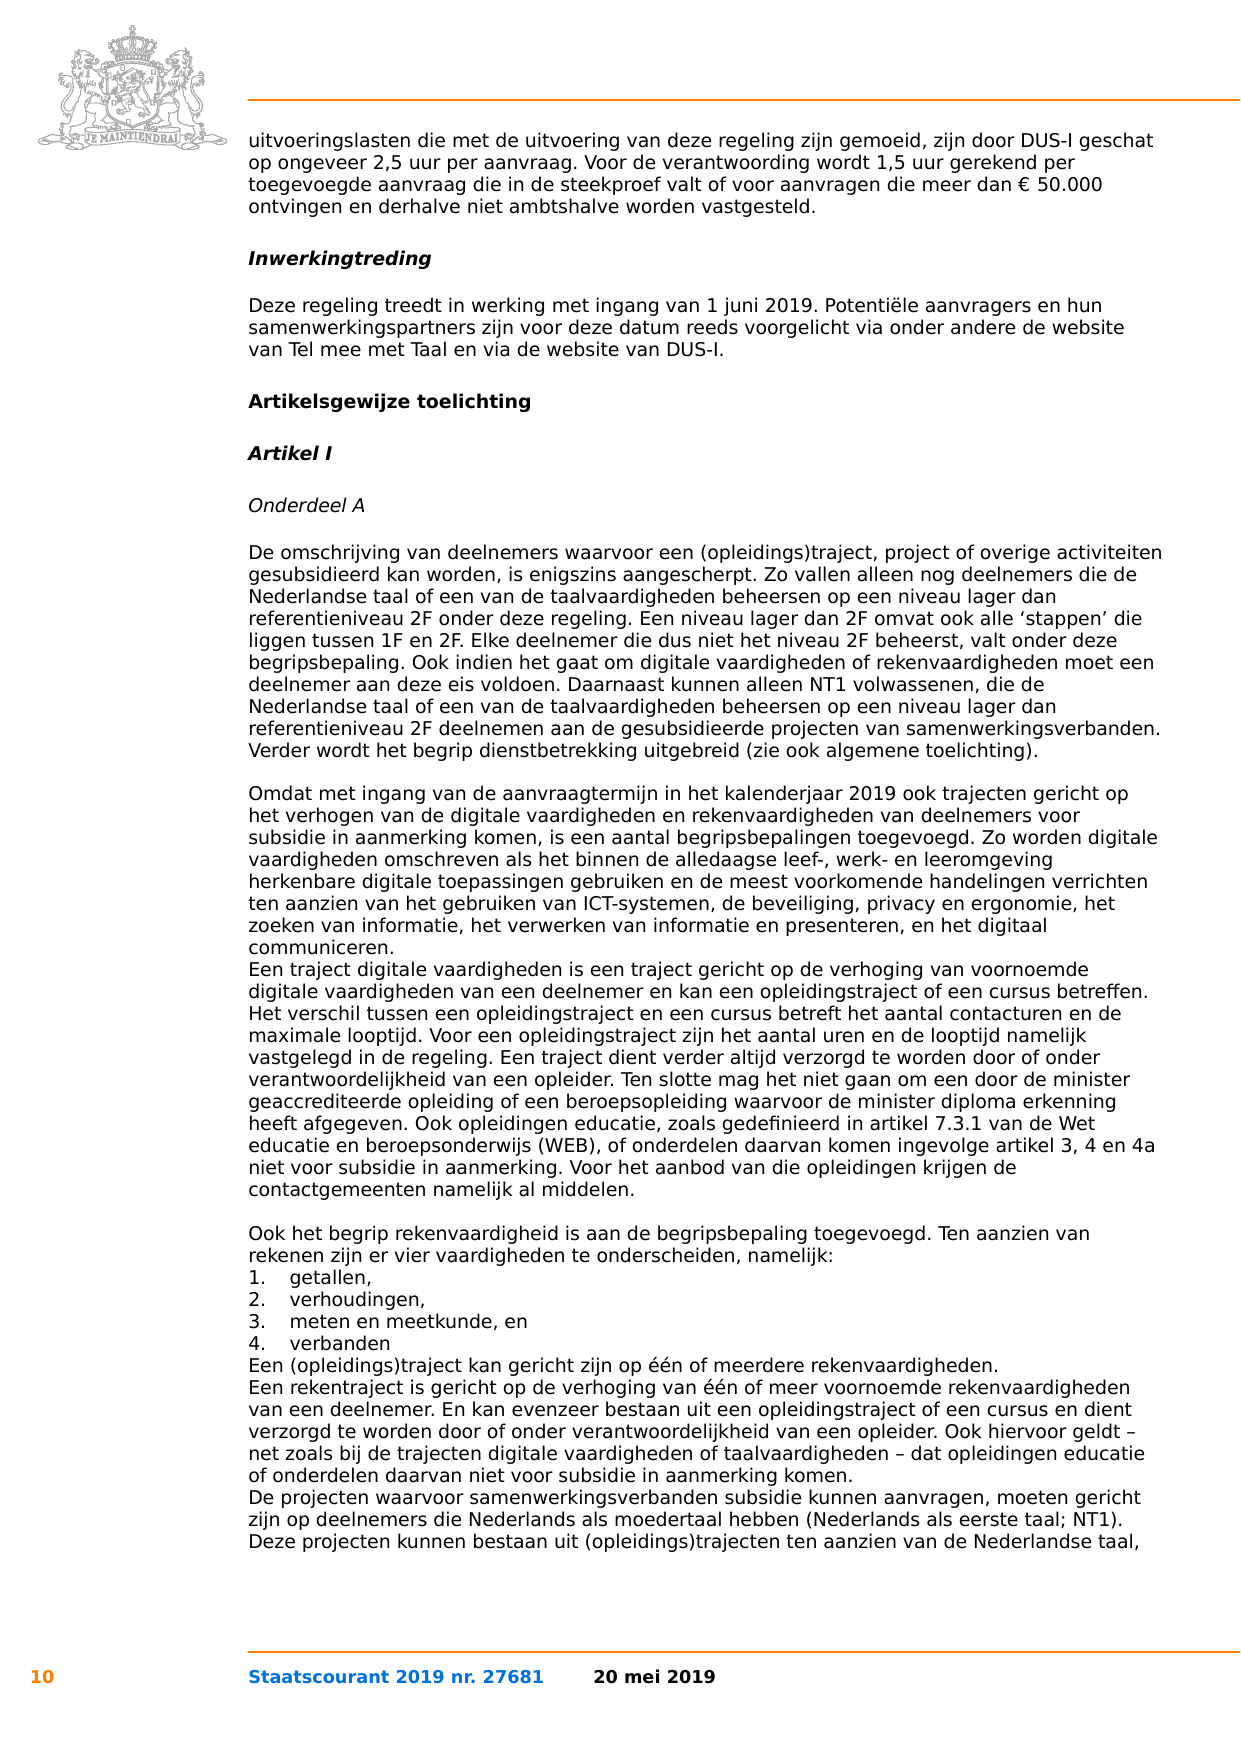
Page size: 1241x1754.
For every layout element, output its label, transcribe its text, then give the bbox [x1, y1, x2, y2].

text Ook het begrip rekenvaardigheid is aan de begripsbepaling toegevoegd. Ten aanzien van rekenen zijn er vier vaardigheden te onderscheiden, namelijk: [248, 1223, 1163, 1267]
subtitle Onderdeel A [248, 495, 1163, 517]
subtitle Inwerkingtreding [248, 248, 1163, 270]
text Een rekentraject is gericht op de verhoging van één of meer voornoemde rekenvaardigheden van een deelnemer. En kan evenzeer bestaan uit een opleidingstraject of een cursus en dient verzorgd te worden door of onder verantwoordelijkheid van een opleider. Ook hiervoor geldt – net zoals bij de trajecten digitale vaardigheden of taalvaardigheden – dat opleidingen educatie of onderdelen daarvan niet voor subsidie in aanmerking komen. [248, 1377, 1163, 1487]
text 2. verhoudingen, [248, 1289, 1163, 1311]
text Omdat met ingang van de aanvraagtermijn in het kalenderjaar 2019 ook trajecten gericht op het verhogen van de digitale vaardigheden en rekenvaardigheden van deelnemers voor subsidie in aanmerking komen, is een aantal begripsbepalingen toegevoegd. Zo worden digitale vaardigheden omschreven als het binnen de alledaagse leef-, werk- en leeromgeving herkenbare digitale toepassingen gebruiken en de meest voorkomende handelingen verrichten ten aanzien van het gebruiken van ICT-systemen, de beveiliging, privacy en ergonomie, het zoeken van informatie, het verwerken van informatie en presenteren, en het digitaal communiceren. [248, 783, 1163, 959]
subtitle Artikel I [248, 443, 1163, 465]
picture [38, 25, 227, 150]
text 4. verbanden [248, 1333, 1163, 1355]
text uitvoeringslasten die met de uitvoering van deze regeling zijn gemoeid, zijn door DUS-I geschat op ongeveer 2,5 uur per aanvraag. Voor de verantwoording wordt 1,5 uur gerekend per toegevoegde aanvraag die in de steekproef valt of voor aanvragen die meer dan € 50.000 ontvingen en derhalve niet ambtshalve worden vastgesteld. [248, 130, 1163, 218]
text 3. meten en meetkunde, en [248, 1311, 1163, 1333]
text Een traject digitale vaardigheden is een traject gericht op de verhoging van voornoemde digitale vaardigheden van een deelnemer en kan een opleidingstraject of een cursus betreffen. Het verschil tussen een opleidingstraject en een cursus betreft het aantal contacturen en de maximale looptijd. Voor een opleidingstraject zijn het aantal uren en de looptijd namelijk vastgelegd in de regeling. Een traject dient verder altijd verzorgd te worden door of onder verantwoordelijkheid van een opleider. Ten slotte mag het niet gaan om een door de minister geaccrediteerde opleiding of een beroepsopleiding waarvoor de minister diploma erkenning heeft afgegeven. Ook opleidingen educatie, zoals gedefinieerd in artikel 7.3.1 van de Wet educatie en beroepsonderwijs (WEB), of onderdelen daarvan komen ingevolge artikel 3, 4 en 4a niet voor subsidie in aanmerking. Voor het aanbod van die opleidingen krijgen de contactgemeenten namelijk al middelen. [248, 959, 1163, 1201]
text De omschrijving van deelnemers waarvoor een (opleidings)traject, project of overige activiteiten gesubsidieerd kan worden, is enigszins aangescherpt. Zo vallen alleen nog deelnemers die de Nederlandse taal of een van de taalvaardigheden beheersen op een niveau lager dan referentieniveau 2F onder deze regeling. Een niveau lager dan 2F omvat ook alle ‘stappen’ die liggen tussen 1F en 2F. Elke deelnemer die dus niet het niveau 2F beheerst, valt onder deze begripsbepaling. Ook indien het gaat om digitale vaardigheden of rekenvaardigheden moet een deelnemer aan deze eis voldoen. Daarnaast kunnen alleen NT1 volwassenen, die de Nederlandse taal of een van de taalvaardigheden beheersen op een niveau lager dan referentieniveau 2F deelnemen aan de gesubsidieerde projecten van samenwerkingsverbanden. Verder wordt het begrip dienstbetrekking uitgebreid (zie ook algemene toelichting). [248, 542, 1163, 761]
text Deze regeling treedt in werking met ingang van 1 juni 2019. Potentiële aanvragers en hun samenwerkingspartners zijn voor deze datum reeds voorgelicht via onder andere de website van Tel mee met Taal en via de website van DUS-I. [248, 295, 1163, 361]
text De projecten waarvoor samenwerkingsverbanden subsidie kunnen aanvragen, moeten gericht zijn op deelnemers die Nederlands als moedertaal hebben (Nederlands als eerste taal; NT1). Deze projecten kunnen bestaan uit (opleidings)trajecten ten aanzien van de Nederlandse taal, [248, 1487, 1163, 1552]
text Een (opleidings)traject kan gericht zijn op één of meerdere rekenvaardigheden. [248, 1355, 1163, 1377]
subtitle Artikelsgewijze toelichting [248, 391, 1163, 413]
text 1. getallen, [248, 1267, 1163, 1289]
